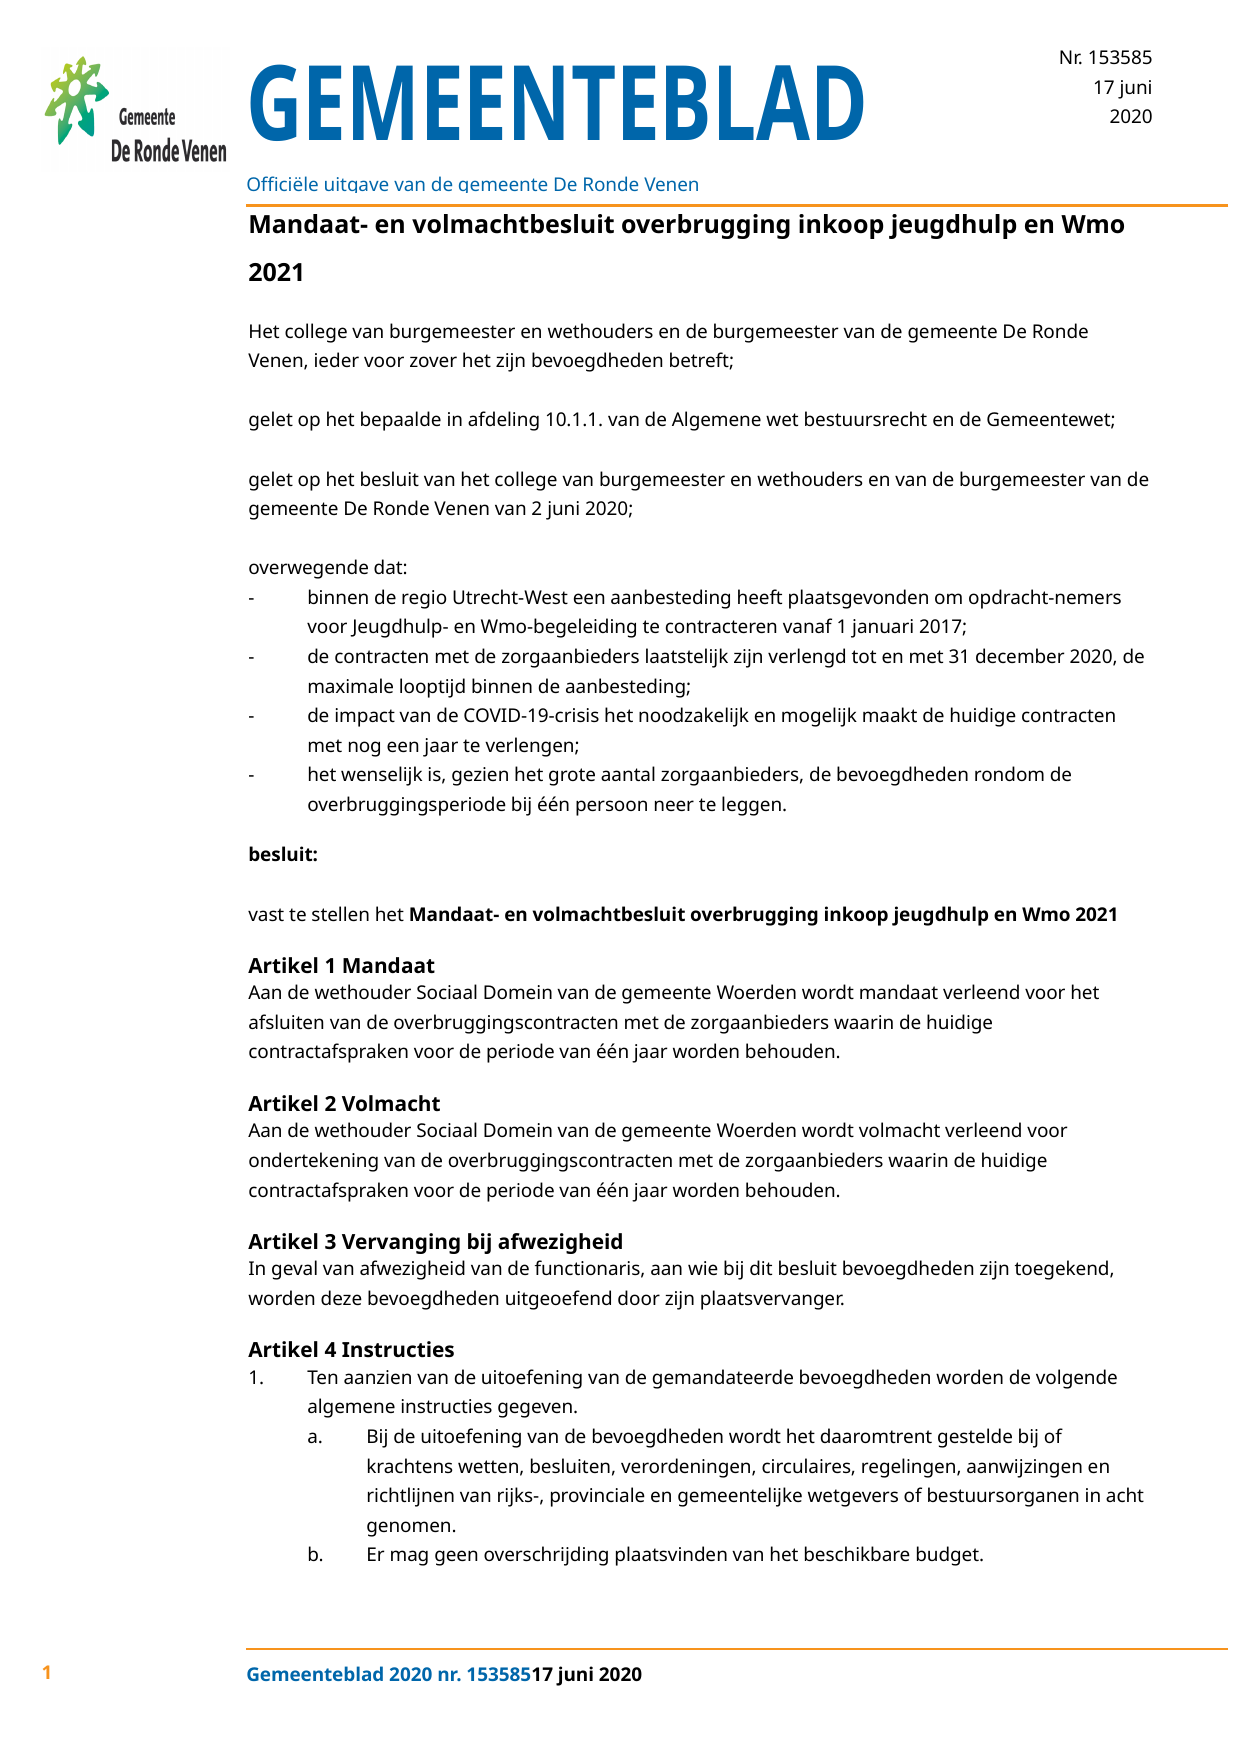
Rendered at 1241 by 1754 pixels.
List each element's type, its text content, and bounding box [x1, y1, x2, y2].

text In geval van afwezigheid van de functionaris, aan wie bij dit besluit bevoegdheden zijn toegekend, worden deze bevoegdheden uitgeoefend door zijn plaatsvervanger. [248, 1256, 1152, 1311]
list de impact van de COVID-19-crisis het noodzakelijk en mogelijk maakt de huidige contracten met nog een jaar te verlengen; [248, 702, 1152, 758]
text besluit: [248, 842, 1152, 867]
text Artikel 1 Mandaat [248, 951, 1152, 979]
list de contracten met de zorgaanbieders laatstelijk zijn verlengd tot en met 31 december 2020, de maximale looptijd binnen de aanbesteding; [248, 643, 1152, 699]
text Mandaat- en volmachtbesluit overbrugging inkoop jeugdhulp en Wmo 2021 [248, 207, 1152, 288]
text gelet op het besluit van het college van burgemeester en wethouders en van de burgemeester van de gemeente De Ronde Venen van 2 juni 2020; [248, 466, 1152, 521]
text overwegende dat: [248, 554, 1152, 580]
list Bij de uitoefening van de bevoegdheden wordt het daaromtrent gestelde bij of krachtens wetten, besluiten, verordeningen, circulaires, regelingen, aanwijzingen en richtlijnen van rijks-, provinciale en gemeentelijke wetgevers of bestuursorganen in acht genomen. [307, 1423, 1152, 1538]
picture [41, 47, 231, 172]
text vast te stellen het Mandaat- en volmachtbesluit overbrugging inkoop jeugdhulp en Wmo 2021 [248, 901, 1152, 926]
text Artikel 4 Instructies [248, 1336, 1152, 1364]
text Artikel 2 Volmacht [248, 1089, 1152, 1118]
list Ten aanzien van de uitoefening van de gemandateerde bevoegdheden worden de volgende algemene instructies gegeven. [248, 1364, 1152, 1419]
list Er mag geen overschrijding plaatsvinden van het beschikbare budget. [307, 1542, 1152, 1567]
text gelet op het bepaalde in afdeling 10.1.1. van de Algemene wet bestuursrecht en de Gemeentewet; [248, 407, 1152, 432]
text Aan de wethouder Sociaal Domein van de gemeente Woerden wordt mandaat verleend voor het afsluiten van de overbruggingscontracten met de zorgaanbieders waarin de huidige contractafspraken voor de periode van één jaar worden behouden. [248, 979, 1152, 1064]
list binnen de regio Utrecht-West een aanbesteding heeft plaatsgevonden om opdracht-nemers voor Jeugdhulp- en Wmo-begeleiding te contracteren vanaf 1 januari 2017; [248, 584, 1152, 639]
text Het college van burgemeester en wethouders en de burgemeester van de gemeente De Ronde Venen, ieder voor zover het zijn bevoegdheden betreft; [248, 318, 1152, 373]
text Aan de wethouder Sociaal Domein van de gemeente Woerden wordt volmacht verleend voor ondertekening van de overbruggingscontracten met de zorgaanbieders waarin de huidige contractafspraken voor de periode van één jaar worden behouden. [248, 1118, 1152, 1202]
text Artikel 3 Vervanging bij afwezigheid [248, 1227, 1152, 1256]
list het wenselijk is, gezien het grote aantal zorgaanbieders, de bevoegdheden rondom de overbruggingsperiode bij één persoon neer te leggen. [248, 762, 1152, 817]
